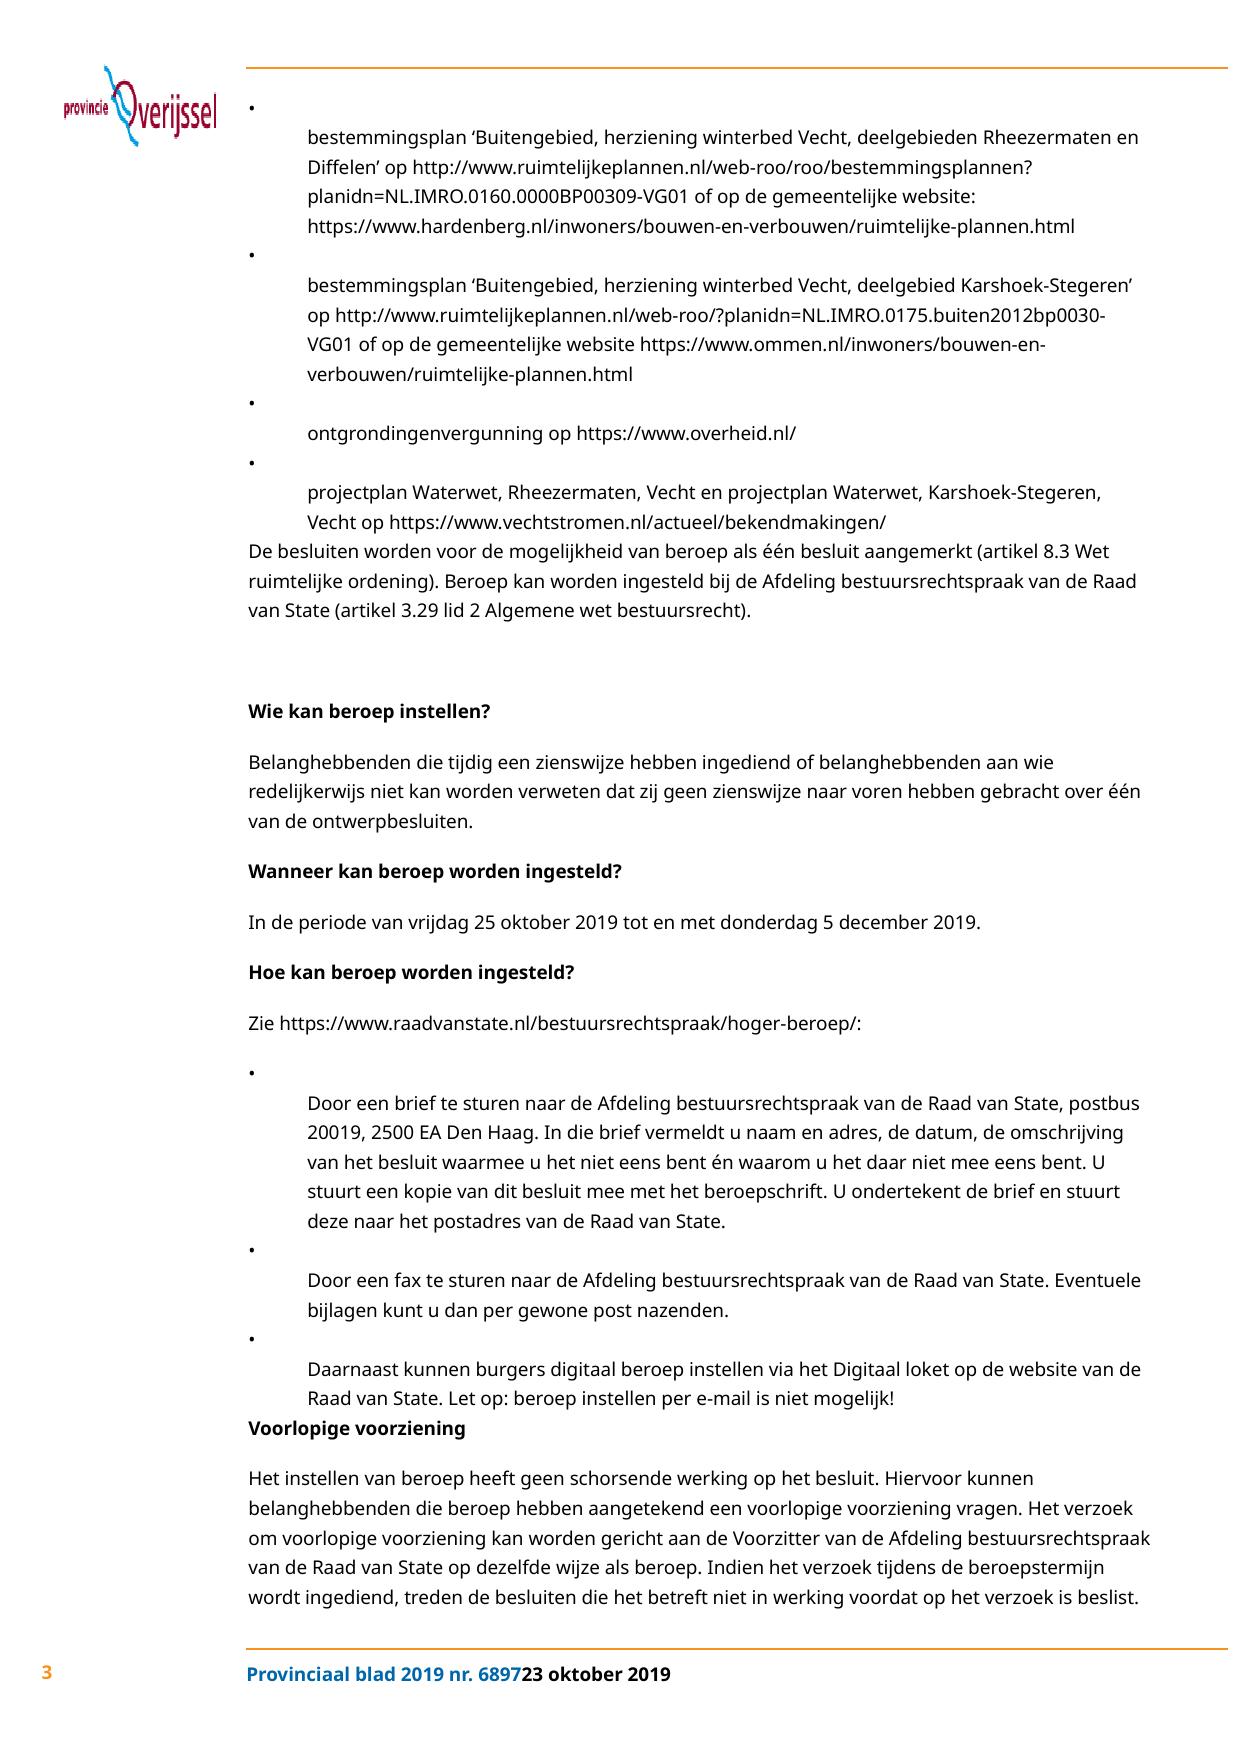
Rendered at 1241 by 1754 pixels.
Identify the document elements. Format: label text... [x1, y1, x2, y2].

list bestemmingsplan ‘Buitengebied, herziening winterbed Vecht, deelgebieden Rheezermaten en Diffelen’ op http://www.ruimtelijkeplannen.nl/web-roo/roo/bestemmingsplannen?planidn=NL.IMRO.0160.0000BP00309-VG01 of op de gemeentelijke website: https://www.hardenberg.nl/inwoners/bouwen-en-verbouwen/ruimtelijke-plannen.html [248, 124, 1152, 239]
list Door een brief te sturen naar de Afdeling bestuursrechtspraak van de Raad van State, postbus 20019, 2500 EA Den Haag. In die brief vermeldt u naam en adres, de datum, de omschrijving van het besluit waarmee u het niet eens bent én waarom u het daar niet mee eens bent. U stuurt een kopie van dit besluit mee met het beroepschrift. U ondertekent de brief en stuurt deze naar het postadres van de Raad van State. [248, 1090, 1152, 1234]
text De besluiten worden voor de mogelijkheid van beroep als één besluit aangemerkt (artikel 8.3 Wet ruimtelijke ordening). Beroep kan worden ingesteld bij de Afdeling bestuursrechtspraak van de Raad van State (artikel 3.29 lid 2 Algemene wet bestuursrecht). [248, 538, 1152, 623]
text In de periode van vrijdag 25 oktober 2019 tot en met donderdag 5 december 2019. [248, 909, 1152, 935]
list Daarnaast kunnen burgers digitaal beroep instellen via het Digitaal loket op de website van de Raad van State. Let op: beroep instellen per e-mail is niet mogelijk! [248, 1356, 1152, 1411]
text Wie kan beroep instellen? [248, 698, 1152, 724]
list projectplan Waterwet, Rheezermaten, Vecht en projectplan Waterwet, Karshoek-Stegeren, Vecht op https://www.vechtstromen.nl/actueel/bekendmakingen/ [248, 479, 1152, 535]
picture [41, 47, 231, 172]
text Voorlopige voorziening [248, 1415, 1152, 1441]
list Door een fax te sturen naar de Afdeling bestuursrechtspraak van de Raad van State. Eventuele bijlagen kunt u dan per gewone post nazenden. [248, 1267, 1152, 1323]
text Wanneer kan beroep worden ingesteld? [248, 858, 1152, 884]
text Hoe kan beroep worden ingesteld? [248, 959, 1152, 985]
list ontgrondingenvergunning op https://www.overheid.nl/ [248, 420, 1152, 446]
text Het instellen van beroep heeft geen schorsende werking op het besluit. Hiervoor kunnen belanghebbenden die beroep hebben aangetekend een voorlopige voorziening vragen. Het verzoek om voorlopige voorziening kan worden gericht aan de Voorzitter van de Afdeling bestuursrechtspraak van de Raad van State op dezelfde wijze als beroep. Indien het verzoek tijdens de beroepstermijn wordt ingediend, treden de besluiten die het betreft niet in werking voordat op het verzoek is beslist. [248, 1466, 1152, 1610]
list bestemmingsplan ‘Buitengebied, herziening winterbed Vecht, deelgebied Karshoek-Stegeren’ op http://www.ruimtelijkeplannen.nl/web-roo/?planidn=NL.IMRO.0175.buiten2012bp0030-VG01 of op de gemeentelijke website https://www.ommen.nl/inwoners/bouwen-en-verbouwen/ruimtelijke-plannen.html [248, 272, 1152, 387]
text Belanghebbenden die tijdig een zienswijze hebben ingediend of belanghebbenden aan wie redelijkerwijs niet kan worden verweten dat zij geen zienswijze naar voren hebben gebracht over één van de ontwerpbesluiten. [248, 749, 1152, 834]
text Zie https://www.raadvanstate.nl/bestuursrechtspraak/hoger-beroep/: [248, 1010, 1152, 1036]
